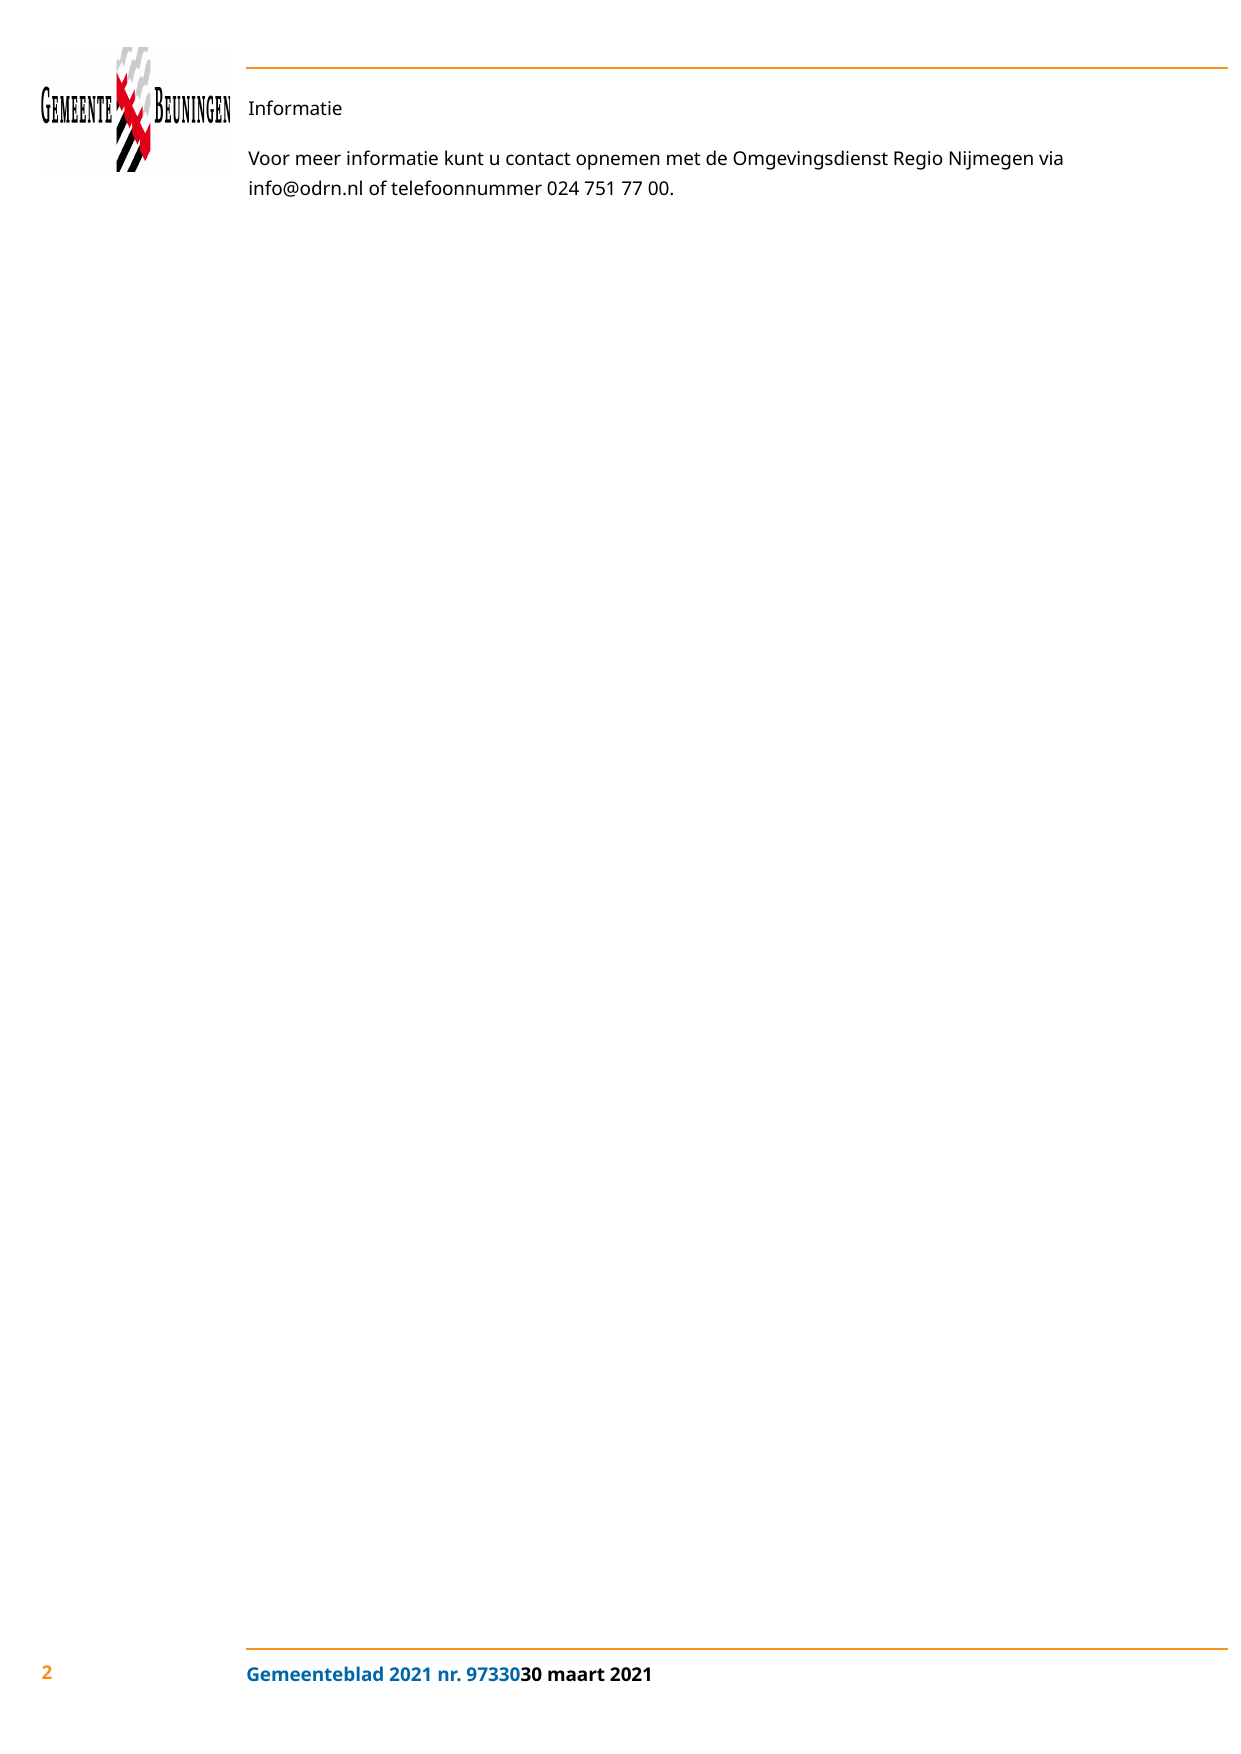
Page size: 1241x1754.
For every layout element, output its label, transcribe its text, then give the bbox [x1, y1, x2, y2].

picture [41, 47, 231, 172]
text Informatie [248, 95, 1152, 121]
text Voor meer informatie kunt u contact opnemen met de Omgevingsdienst Regio Nijmegen via info@odrn.nl of telefoonnummer 024 751 77 00. [248, 145, 1152, 201]
